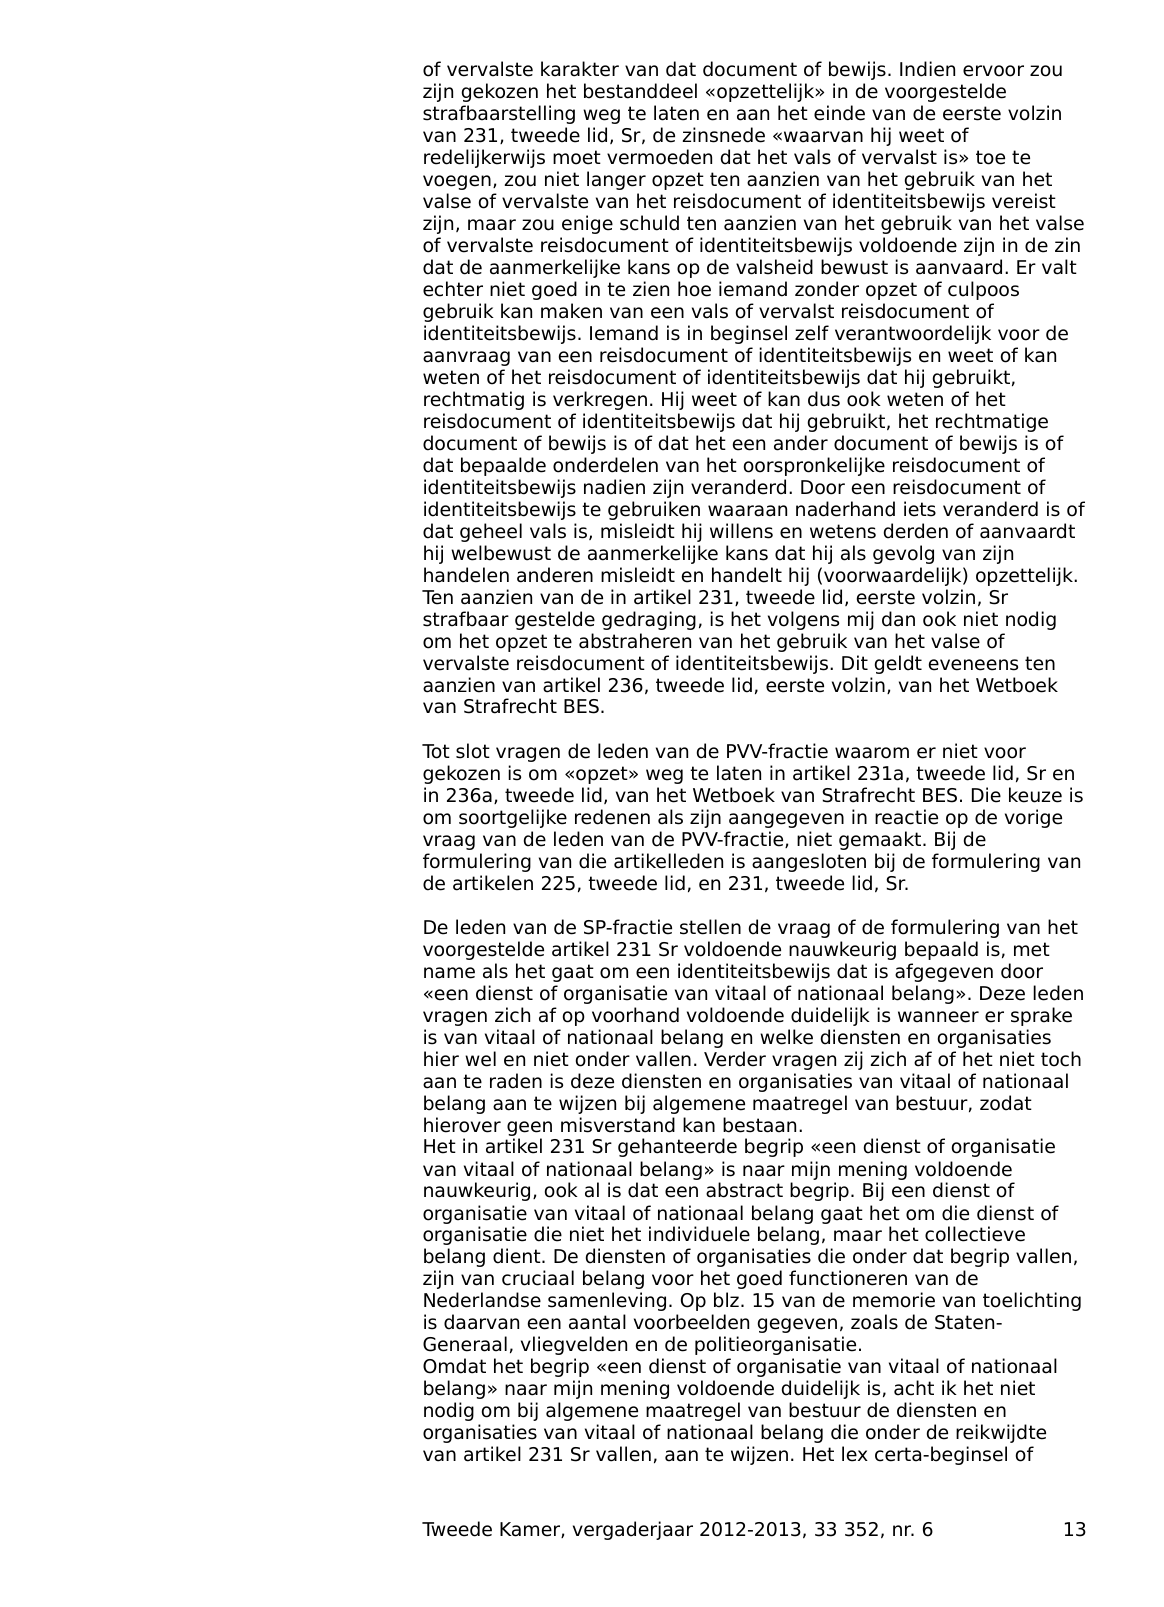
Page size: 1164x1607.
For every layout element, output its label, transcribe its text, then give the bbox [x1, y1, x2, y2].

text Omdat het begrip «een dienst of organisatie van vitaal of nationaal belang» naar mijn mening voldoende duidelijk is, acht ik het niet nodig om bij algemene maatregel van bestuur de diensten en organisaties van vitaal of nationaal belang die onder de reikwijdte van artikel 231 Sr vallen, aan te wijzen. Het lex certa-beginsel of [422, 1356, 1087, 1466]
text Tot slot vragen de leden van de PVV-fractie waarom er niet voor gekozen is om «opzet» weg te laten in artikel 231a, tweede lid, Sr en in 236a, tweede lid, van het Wetboek van Strafrecht BES. Die keuze is om soortgelijke redenen als zijn aangegeven in reactie op de vorige vraag van de leden van de PVV-fractie, niet gemaakt. Bij de formulering van die artikelleden is aangesloten bij de formulering van de artikelen 225, tweede lid, en 231, tweede lid, Sr. [422, 741, 1087, 894]
text De leden van de SP-fractie stellen de vraag of de formulering van het voorgestelde artikel 231 Sr voldoende nauwkeurig bepaald is, met name als het gaat om een identiteitsbewijs dat is afgegeven door «een dienst of organisatie van vitaal of nationaal belang». Deze leden vragen zich af op voorhand voldoende duidelijk is wanneer er sprake is van vitaal of nationaal belang en welke diensten en organisaties hier wel en niet onder vallen. Verder vragen zij zich af of het niet toch aan te raden is deze diensten en organisaties van vitaal of nationaal belang aan te wijzen bij algemene maatregel van bestuur, zodat hierover geen misverstand kan bestaan. [422, 917, 1087, 1136]
text of vervalste karakter van dat document of bewijs. Indien ervoor zou zijn gekozen het bestanddeel «opzettelijk» in de voorgestelde strafbaarstelling weg te laten en aan het einde van de eerste volzin van 231, tweede lid, Sr, de zinsnede «waarvan hij weet of redelijkerwijs moet vermoeden dat het vals of vervalst is» toe te voegen, zou niet langer opzet ten aanzien van het gebruik van het valse of vervalste van het reisdocument of identiteitsbewijs vereist zijn, maar zou enige schuld ten aanzien van het gebruik van het valse of vervalste reisdocument of identiteitsbewijs voldoende zijn in de zin dat de aanmerkelijke kans op de valsheid bewust is aanvaard. Er valt echter niet goed in te zien hoe iemand zonder opzet of culpoos gebruik kan maken van een vals of vervalst reisdocument of identiteitsbewijs. Iemand is in beginsel zelf verantwoordelijk voor de aanvraag van een reisdocument of identiteitsbewijs en weet of kan weten of het reisdocument of identiteitsbewijs dat hij gebruikt, rechtmatig is verkregen. Hij weet of kan dus ook weten of het reisdocument of identiteitsbewijs dat hij gebruikt, het rechtmatige document of bewijs is of dat het een ander document of bewijs is of dat bepaalde onderdelen van het oorspronkelijke reisdocument of identiteitsbewijs nadien zijn veranderd. Door een reisdocument of identiteitsbewijs te gebruiken waaraan naderhand iets veranderd is of dat geheel vals is, misleidt hij willens en wetens derden of aanvaardt hij welbewust de aanmerkelijke kans dat hij als gevolg van zijn handelen anderen misleidt en handelt hij (voorwaardelijk) opzettelijk. Ten aanzien van de in artikel 231, tweede lid, eerste volzin, Sr strafbaar gestelde gedraging, is het volgens mij dan ook niet nodig om het opzet te abstraheren van het gebruik van het valse of vervalste reisdocument of identiteitsbewijs. Dit geldt eveneens ten aanzien van artikel 236, tweede lid, eerste volzin, van het Wetboek van Strafrecht BES. [422, 59, 1087, 718]
text Het in artikel 231 Sr gehanteerde begrip «een dienst of organisatie van vitaal of nationaal belang» is naar mijn mening voldoende nauwkeurig, ook al is dat een abstract begrip. Bij een dienst of organisatie van vitaal of nationaal belang gaat het om die dienst of organisatie die niet het individuele belang, maar het collectieve belang dient. De diensten of organisaties die onder dat begrip vallen, zijn van cruciaal belang voor het goed functioneren van de Nederlandse samenleving. Op blz. 15 van de memorie van toelichting is daarvan een aantal voorbeelden gegeven, zoals de Staten-Generaal, vliegvelden en de politieorganisatie. [422, 1136, 1087, 1356]
